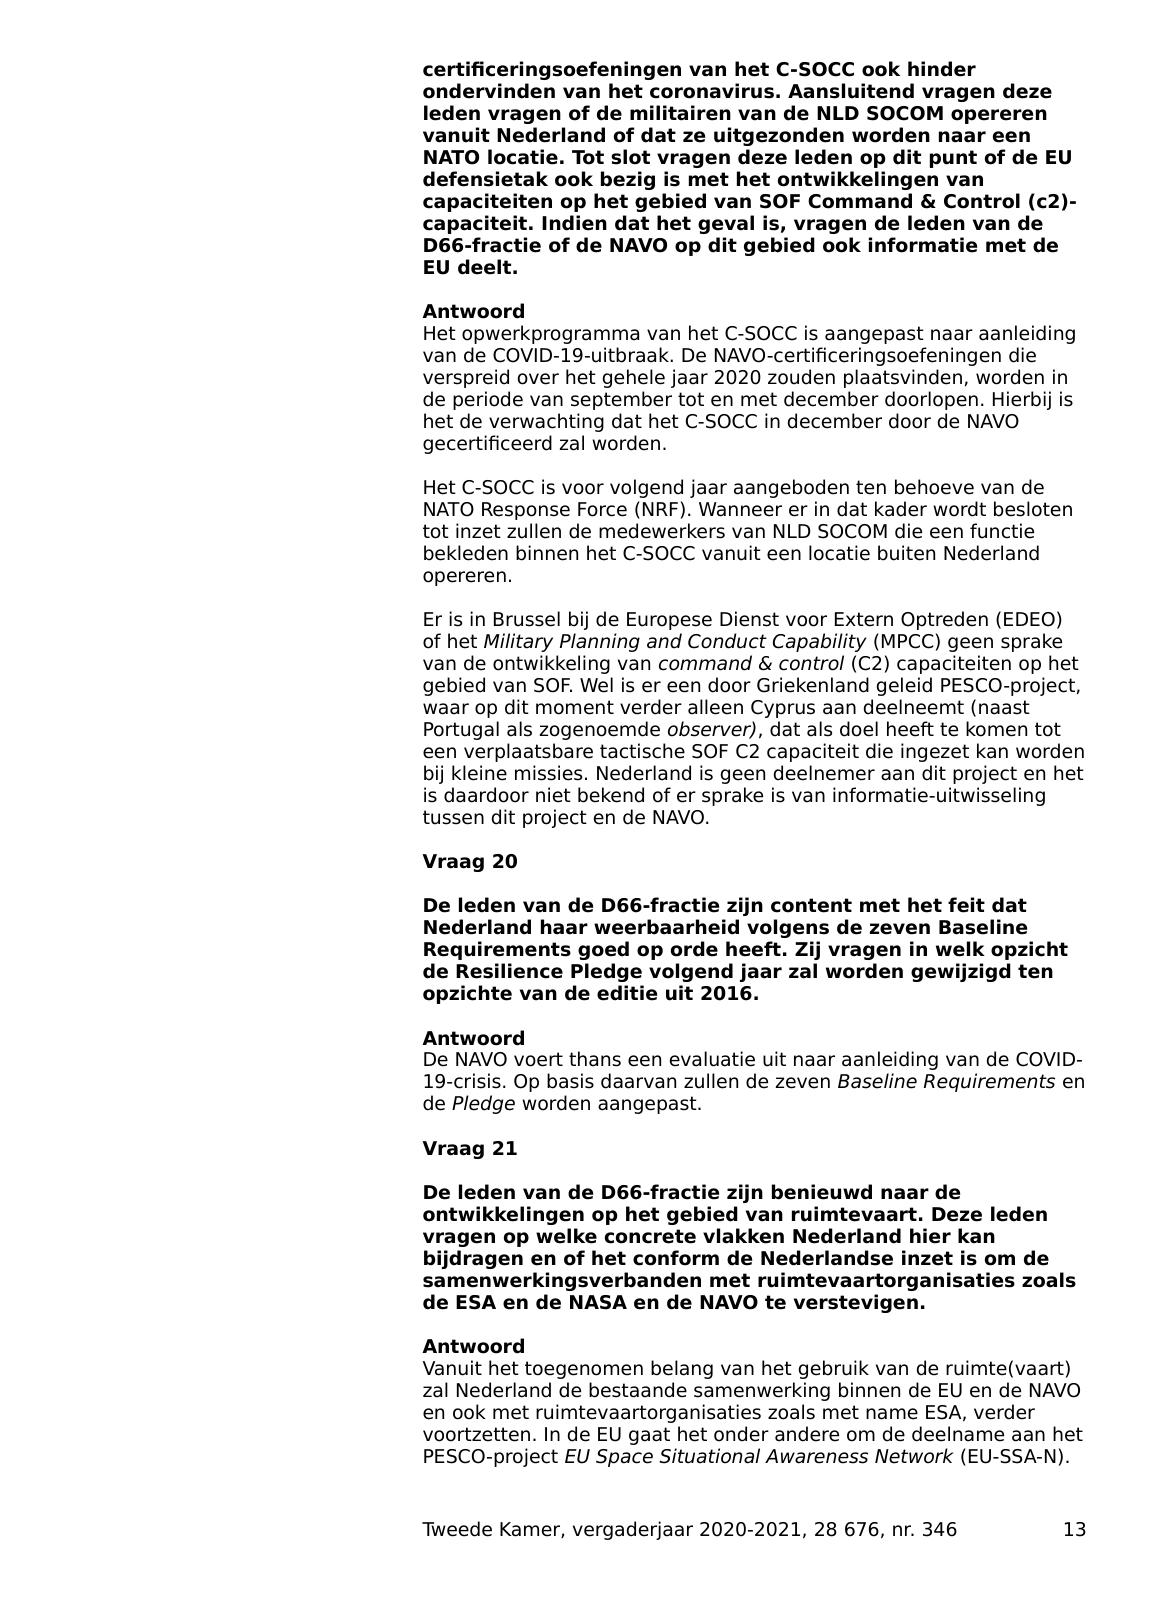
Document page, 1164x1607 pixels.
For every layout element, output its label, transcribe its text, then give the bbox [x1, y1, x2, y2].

text certificeringsoefeningen van het C-SOCC ook hinder ondervinden van het coronavirus. Aansluitend vragen deze leden vragen of de militairen van de NLD SOCOM opereren vanuit Nederland of dat ze uitgezonden worden naar een NATO locatie. Tot slot vragen deze leden op dit punt of de EU defensietak ook bezig is met het ontwikkelingen van capaciteiten op het gebied van SOF Command & Control (c2)- capaciteit. Indien dat het geval is, vragen de leden van de D66-fractie of de NAVO op dit gebied ook informatie met de EU deelt. [422, 59, 1087, 279]
subtitle Antwoord [422, 301, 1087, 323]
text Het opwerkprogramma van het C-SOCC is aangepast naar aanleiding van de COVID-19-uitbraak. De NAVO-certificeringsoefeningen die verspreid over het gehele jaar 2020 zouden plaatsvinden, worden in de periode van september tot en met december doorlopen. Hierbij is het de verwachting dat het C-SOCC in december door de NAVO gecertificeerd zal worden. [422, 323, 1087, 455]
subtitle Antwoord [422, 1027, 1087, 1049]
subtitle Vraag 20 [422, 851, 1087, 873]
text Vanuit het toegenomen belang van het gebruik van de ruimte(vaart) zal Nederland de bestaande samenwerking binnen de EU en de NAVO en ook met ruimtevaartorganisaties zoals met name ESA, verder voortzetten. In de EU gaat het onder andere om de deelname aan het PESCO-project EU Space Situational Awareness Network (EU-SSA-N). [422, 1358, 1087, 1468]
subtitle Antwoord [422, 1336, 1087, 1358]
subtitle Vraag 21 [422, 1137, 1087, 1159]
text De leden van de D66-fractie zijn content met het feit dat Nederland haar weerbaarheid volgens de zeven Baseline Requirements goed op orde heeft. Zij vragen in welk opzicht de Resilience Pledge volgend jaar zal worden gewijzigd ten opzichte van de editie uit 2016. [422, 895, 1087, 1005]
text Er is in Brussel bij de Europese Dienst voor Extern Optreden (EDEO) of het Military Planning and Conduct Capability (MPCC) geen sprake van de ontwikkeling van command & control (C2) capaciteiten op het gebied van SOF. Wel is er een door Griekenland geleid PESCO-project, waar op dit moment verder alleen Cyprus aan deelneemt (naast Portugal als zogenoemde observer), dat als doel heeft te komen tot een verplaatsbare tactische SOF C2 capaciteit die ingezet kan worden bij kleine missies. Nederland is geen deelnemer aan dit project en het is daardoor niet bekend of er sprake is van informatie-uitwisseling tussen dit project en de NAVO. [422, 609, 1087, 829]
text De NAVO voert thans een evaluatie uit naar aanleiding van de COVID-19-crisis. Op basis daarvan zullen de zeven Baseline Requirements en de Pledge worden aangepast. [422, 1049, 1087, 1115]
text Het C-SOCC is voor volgend jaar aangeboden ten behoeve van de NATO Response Force (NRF). Wanneer er in dat kader wordt besloten tot inzet zullen de medewerkers van NLD SOCOM die een functie bekleden binnen het C-SOCC vanuit een locatie buiten Nederland opereren. [422, 477, 1087, 587]
text De leden van de D66-fractie zijn benieuwd naar de ontwikkelingen op het gebied van ruimtevaart. Deze leden vragen op welke concrete vlakken Nederland hier kan bijdragen en of het conform de Nederlandse inzet is om de samenwerkingsverbanden met ruimtevaartorganisaties zoals de ESA en de NASA en de NAVO te verstevigen. [422, 1182, 1087, 1313]
